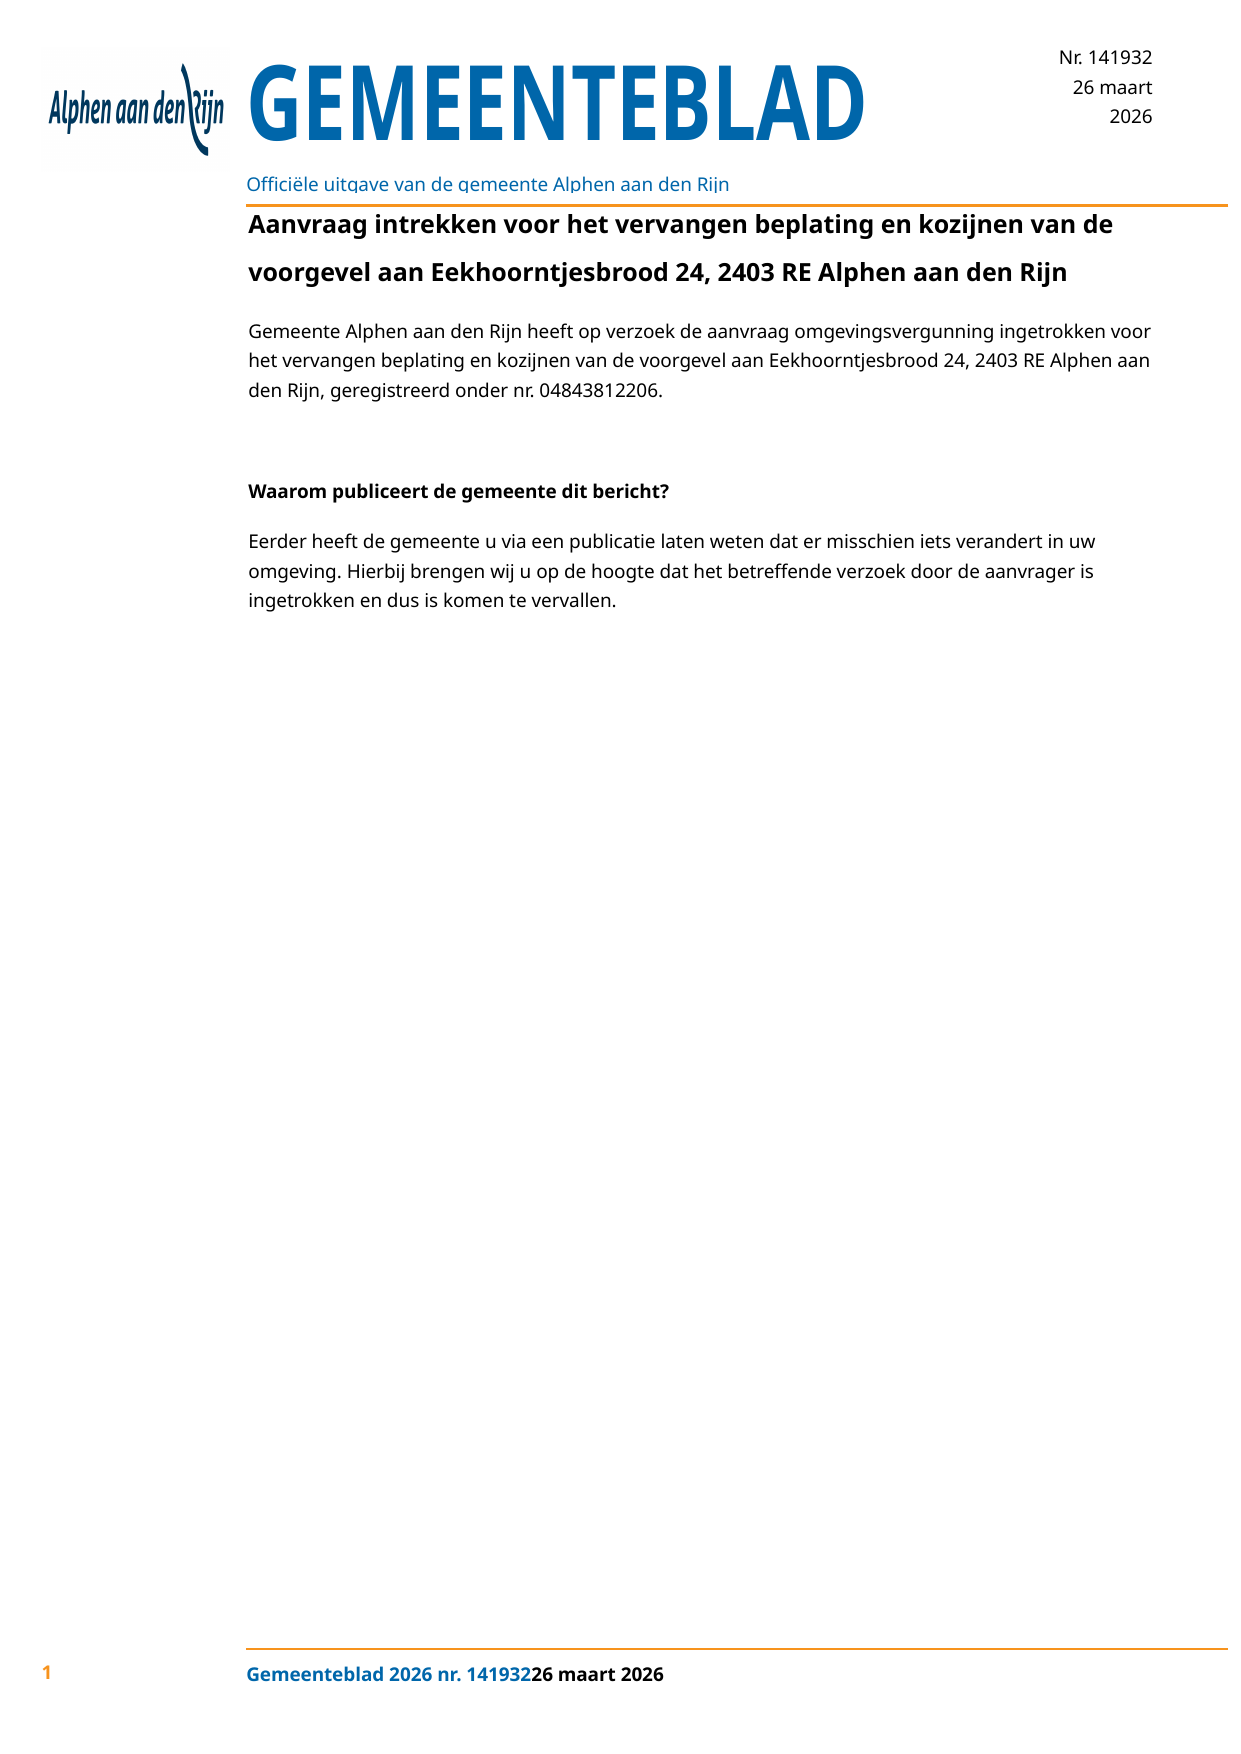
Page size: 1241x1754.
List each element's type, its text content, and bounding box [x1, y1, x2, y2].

picture [41, 47, 231, 172]
text Eerder heeft de gemeente u via een publicatie laten weten dat er misschien iets verandert in uw omgeving. Hierbij brengen wij u op de hoogte dat het betreffende verzoek door de aanvrager is ingetrokken en dus is komen te vervallen. [248, 528, 1152, 613]
text Waarom publiceert de gemeente dit bericht? [248, 478, 1152, 504]
text Aanvraag intrekken voor het vervangen beplating en kozijnen van de voorgevel aan Eekhoorntjesbrood 24, 2403 RE Alphen aan den Rijn [248, 207, 1152, 288]
text Gemeente Alphen aan den Rijn heeft op verzoek de aanvraag omgevingsvergunning ingetrokken voor het vervangen beplating en kozijnen van de voorgevel aan Eekhoorntjesbrood 24, 2403 RE Alphen aan den Rijn, geregistreerd onder nr. 04843812206. [248, 318, 1152, 403]
